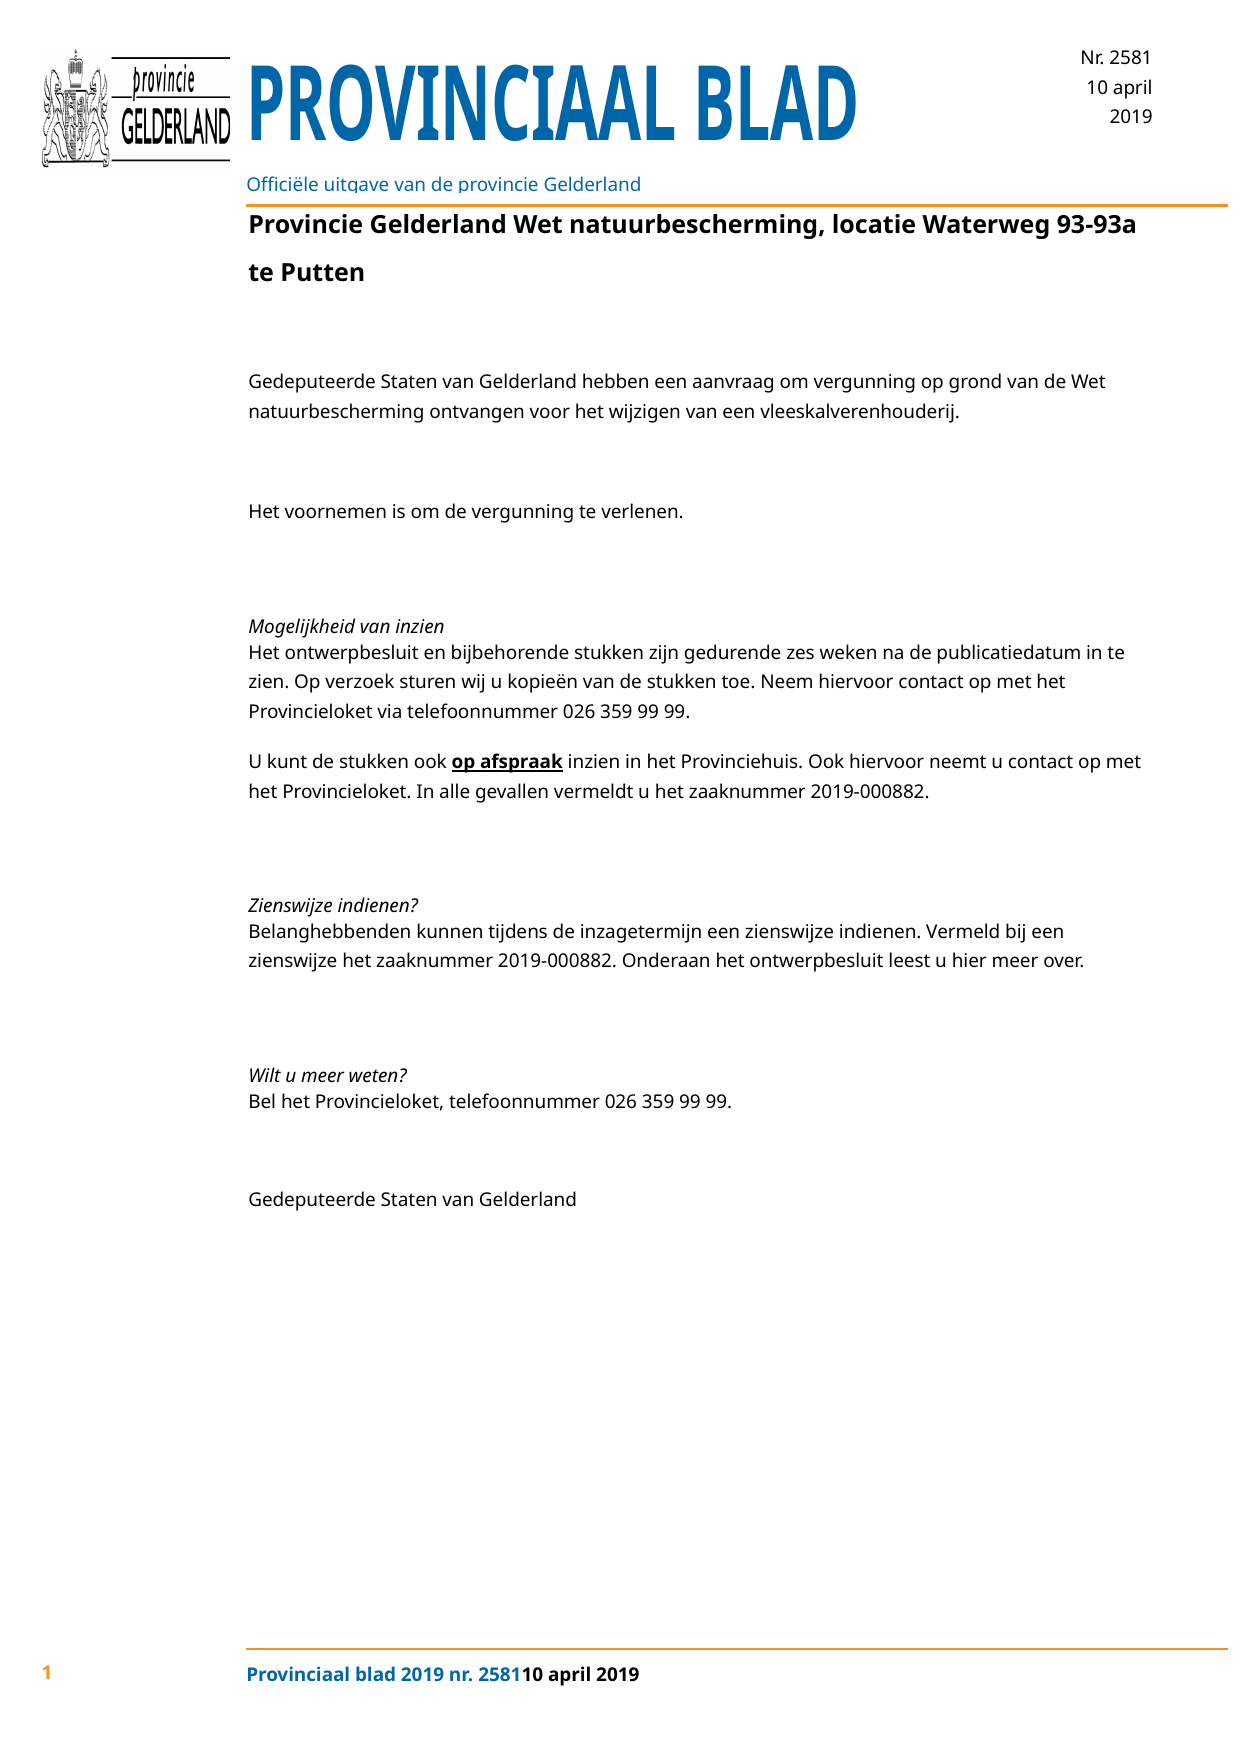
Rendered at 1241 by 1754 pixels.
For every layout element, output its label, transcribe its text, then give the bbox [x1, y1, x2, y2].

text Het voornemen is om de vergunning te verlenen. [248, 499, 1152, 524]
text Bel het Provincieloket, telefoonnummer 026 359 99 99. [248, 1088, 1152, 1113]
text U kunt de stukken ook op afspraak inzien in het Provinciehuis. Ook hiervoor neemt u contact op met het Provincieloket. In alle gevallen vermeldt u het zaaknummer 2019-000882. [248, 748, 1152, 804]
text Wilt u meer weten? [248, 1062, 1152, 1088]
text Gedeputeerde Staten van Gelderland [248, 1186, 1152, 1212]
text Het ontwerpbesluit en bijbehorende stukken zijn gedurende zes weken na de publicatiedatum in te zien. Op verzoek sturen wij u kopieën van de stukken toe. Neem hiervoor contact op met het Provincieloket via telefoonnummer 026 359 99 99. [248, 639, 1152, 724]
text Belanghebbenden kunnen tijdens de inzagetermijn een zienswijze indienen. Vermeld bij een zienswijze het zaaknummer 2019-000882. Onderaan het ontwerpbesluit leest u hier meer over. [248, 918, 1152, 973]
text Mogelijkheid van inzien [248, 613, 1152, 639]
picture [41, 47, 231, 172]
text Provincie Gelderland Wet natuurbescherming, locatie Waterweg 93-93a te Putten [248, 207, 1152, 288]
text Gedeputeerde Staten van Gelderland hebben een aanvraag om vergunning op grond van de Wet natuurbescherming ontvangen voor het wijzigen van een vleeskalverenhouderij. [248, 368, 1152, 424]
text Zienswijze indienen? [248, 892, 1152, 918]
